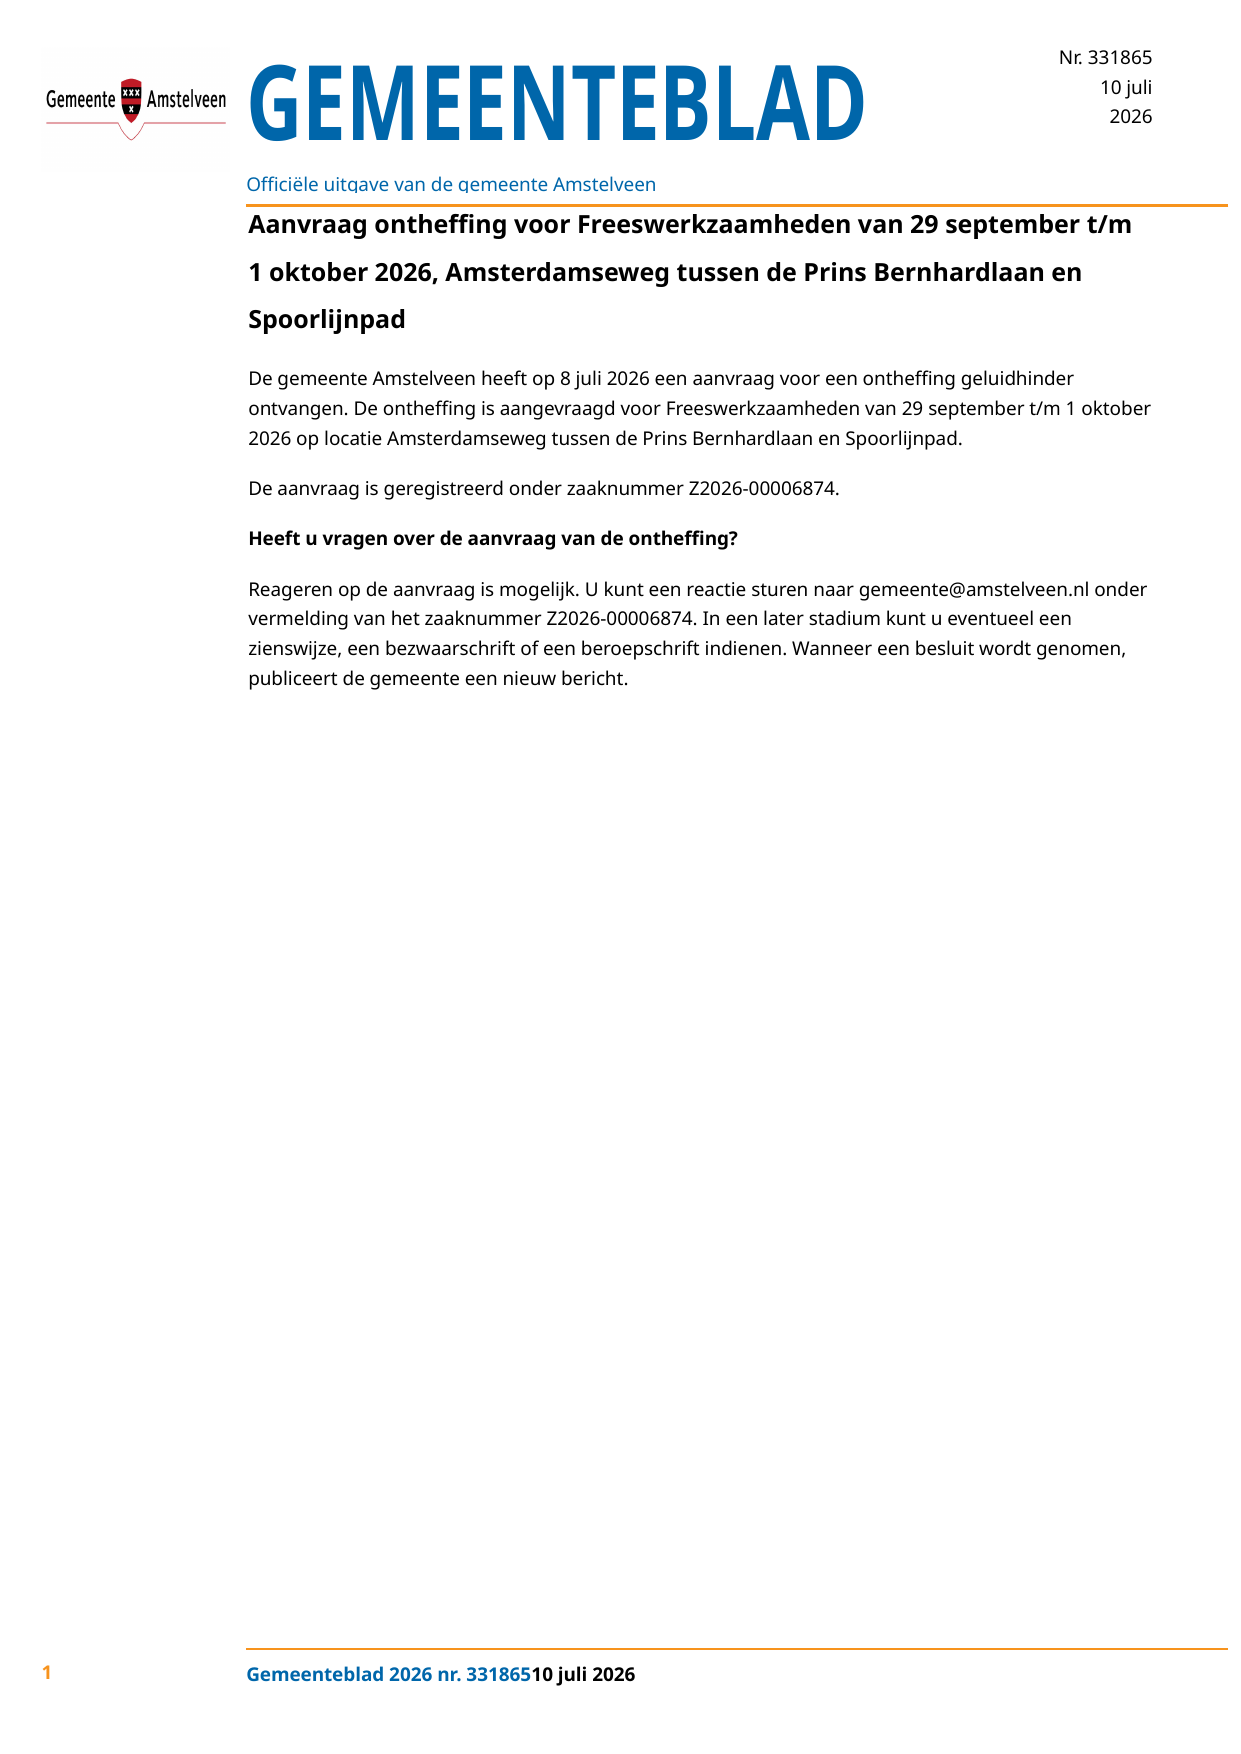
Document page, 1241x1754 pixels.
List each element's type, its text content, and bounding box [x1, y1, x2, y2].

text Reageren op de aanvraag is mogelijk. U kunt een reactie sturen naar gemeente@amstelveen.nl onder vermelding van het zaaknummer Z2026-00006874. In een later stadium kunt u eventueel een zienswijze, een bezwaarschrift of een beroepschrift indienen. Wanneer een besluit wordt genomen, publiceert de gemeente een nieuw bericht. [248, 576, 1152, 690]
text Heeft u vragen over de aanvraag van de ontheffing? [248, 526, 1152, 551]
text Aanvraag ontheffing voor Freeswerkzaamheden van 29 september t/m 1 oktober 2026, Amsterdamseweg tussen de Prins Bernhardlaan en Spoorlijnpad [248, 207, 1152, 336]
text De aanvraag is geregistreerd onder zaaknummer Z2026-00006874. [248, 475, 1152, 501]
picture [41, 47, 231, 172]
text De gemeente Amstelveen heeft op 8 juli 2026 een aanvraag voor een ontheffing geluidhinder ontvangen. De ontheffing is aangevraagd voor Freeswerkzaamheden van 29 september t/m 1 oktober 2026 op locatie Amsterdamseweg tussen de Prins Bernhardlaan en Spoorlijnpad. [248, 366, 1152, 450]
